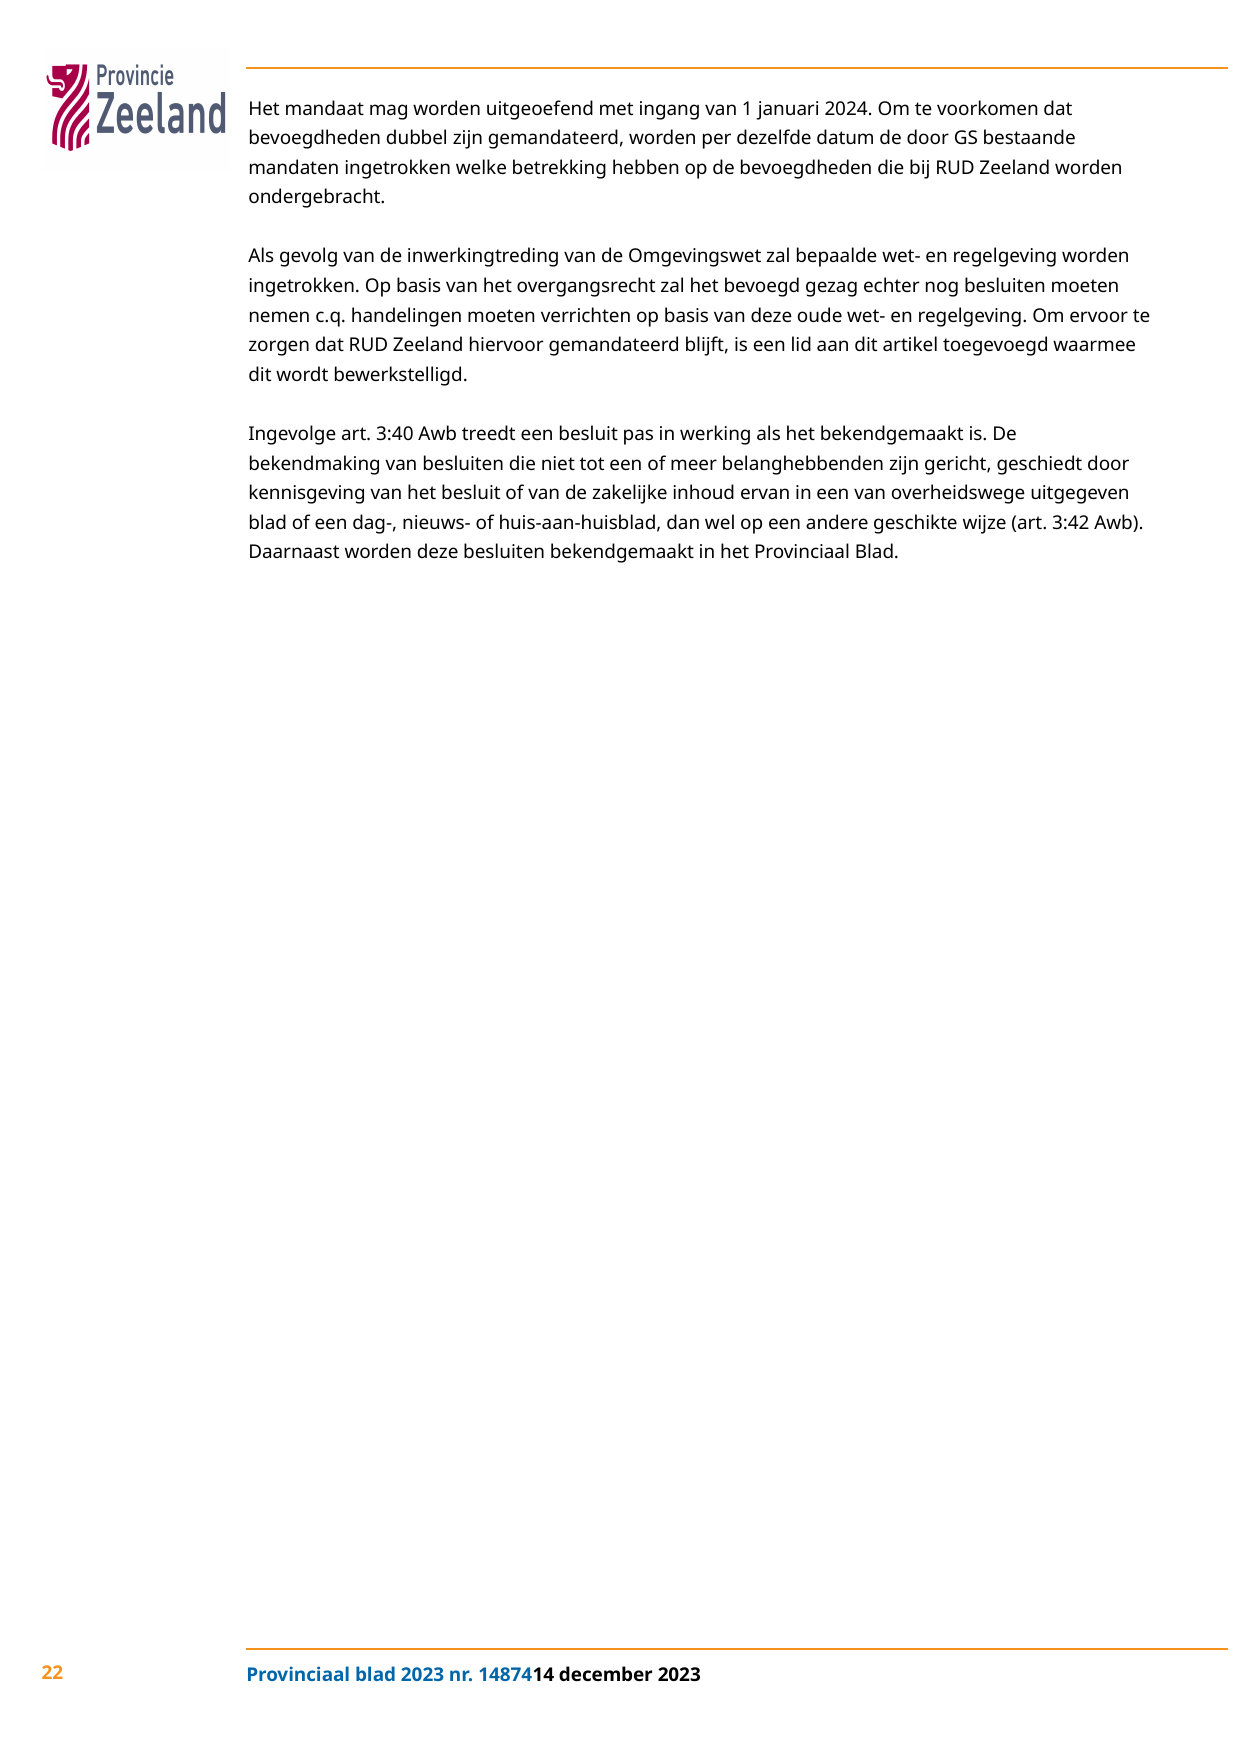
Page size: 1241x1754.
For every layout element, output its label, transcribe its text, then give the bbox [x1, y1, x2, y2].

text Als gevolg van de inwerkingtreding van de Omgevingswet zal bepaalde wet- en regelgeving worden ingetrokken. Op basis van het overgangsrecht zal het bevoegd gezag echter nog besluiten moeten nemen c.q. handelingen moeten verrichten op basis van deze oude wet- en regelgeving. Om ervoor te zorgen dat RUD Zeeland hiervoor gemandateerd blijft, is een lid aan dit artikel toegevoegd waarmee dit wordt bewerkstelligd. [248, 243, 1152, 387]
text Het mandaat mag worden uitgeoefend met ingang van 1 januari 2024. Om te voorkomen dat bevoegdheden dubbel zijn gemandateerd, worden per dezelfde datum de door GS bestaande mandaten ingetrokken welke betrekking hebben op de bevoegdheden die bij RUD Zeeland worden ondergebracht. [248, 95, 1152, 209]
picture [41, 47, 231, 172]
text Ingevolge art. 3:40 Awb treedt een besluit pas in werking als het bekendgemaakt is. De bekendmaking van besluiten die niet tot een of meer belanghebbenden zijn gericht, geschiedt door kennisgeving van het besluit of van de zakelijke inhoud ervan in een van overheidswege uitgegeven blad of een dag-, nieuws- of huis-aan-huisblad, dan wel op een andere geschikte wijze (art. 3:42 Awb). Daarnaast worden deze besluiten bekendgemaakt in het Provinciaal Blad. [248, 420, 1152, 564]
